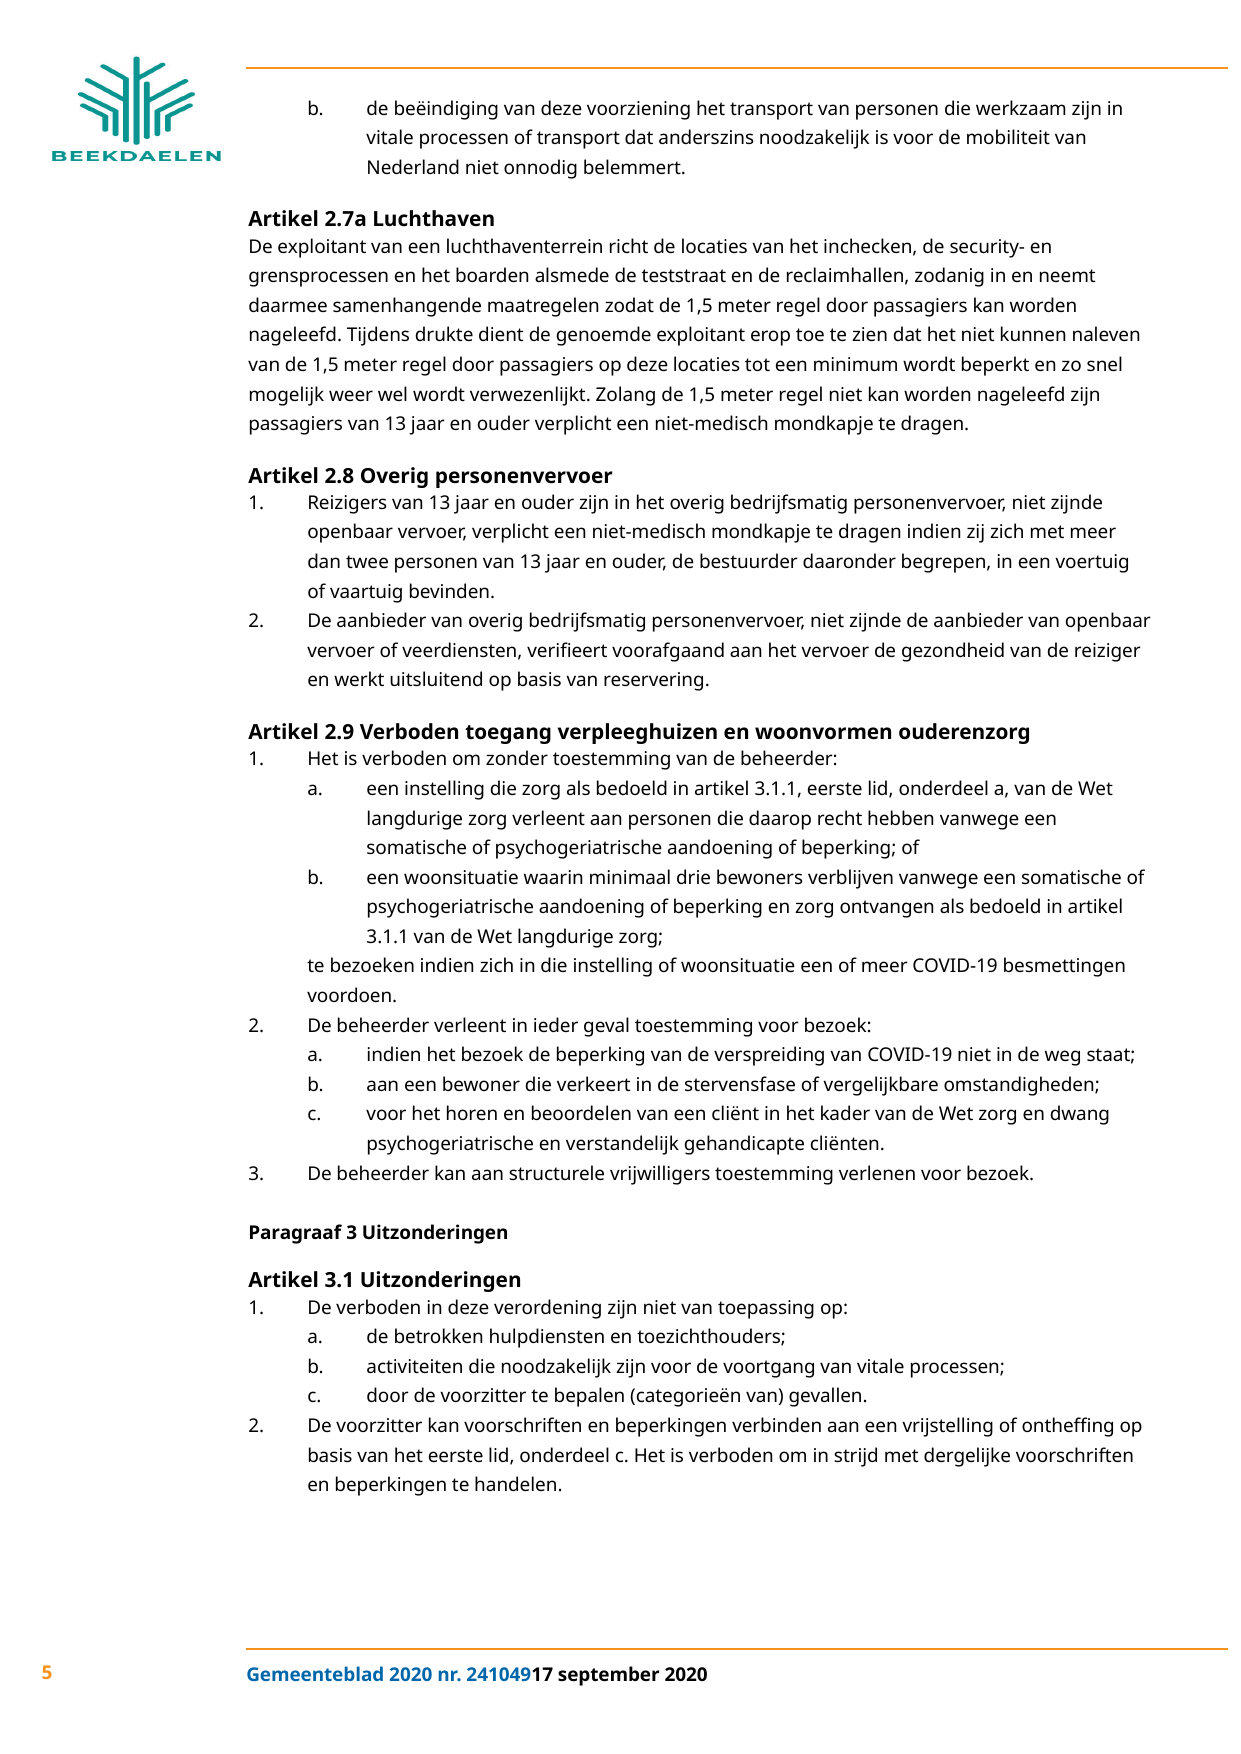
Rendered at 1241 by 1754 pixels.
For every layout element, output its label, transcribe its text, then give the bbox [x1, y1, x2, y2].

text Artikel 2.9 Verboden toegang verpleeghuizen en woonvormen ouderenzorg [248, 717, 1152, 746]
list een woonsituatie waarin minimaal drie bewoners verblijven vanwege een somatische of psychogeriatrische aandoening of beperking en zorg ontvangen als bedoeld in artikel 3.1.1 van de Wet langdurige zorg; [307, 864, 1152, 949]
list Reizigers van 13 jaar en ouder zijn in het overig bedrijfsmatig personenvervoer, niet zijnde openbaar vervoer, verplicht een niet-medisch mondkapje te dragen indien zij zich met meer dan twee personen van 13 jaar en ouder, de bestuurder daaronder begrepen, in een voertuig of vaartuig bevinden. [248, 489, 1152, 604]
list de betrokken hulpdiensten en toezichthouders; [307, 1323, 1152, 1349]
list een instelling die zorg als bedoeld in artikel 3.1.1, eerste lid, onderdeel a, van de Wet langdurige zorg verleent aan personen die daarop recht hebben vanwege een somatische of psychogeriatrische aandoening of beperking; of [307, 775, 1152, 860]
text Artikel 2.8 Overig personenvervoer [248, 461, 1152, 489]
text Paragraaf 3 Uitzonderingen [248, 1219, 1152, 1244]
list te bezoeken indien zich in die instelling of woonsituatie een of meer COVID-19 besmettingen voordoen. [248, 953, 1152, 1008]
list De voorzitter kan voorschriften en beperkingen verbinden aan een vrijstelling of ontheffing op basis van het eerste lid, onderdeel c. Het is verboden om in strijd met dergelijke voorschriften en beperkingen te handelen. [248, 1412, 1152, 1497]
list De aanbieder van overig bedrijfsmatig personenvervoer, niet zijnde de aanbieder van openbaar vervoer of veerdiensten, verifieert voorafgaand aan het vervoer de gezondheid van de reiziger en werkt uitsluitend op basis van reservering. [248, 607, 1152, 692]
list De beheerder verleent in ieder geval toestemming voor bezoek: [248, 1012, 1152, 1037]
text Artikel 2.7a Luchthaven [248, 204, 1152, 233]
list De verboden in deze verordening zijn niet van toepassing op: [248, 1294, 1152, 1319]
text De exploitant van een luchthaventerrein richt de locaties van het inchecken, de security- en grensprocessen en het boarden alsmede de teststraat en de reclaimhallen, zodanig in en neemt daarmee samenhangende maatregelen zodat de 1,5 meter regel door passagiers kan worden nageleefd. Tijdens drukte dient de genoemde exploitant erop toe te zien dat het niet kunnen naleven van de 1,5 meter regel door passagiers op deze locaties tot een minimum wordt beperkt en zo snel mogelijk weer wel wordt verwezenlijkt. Zolang de 1,5 meter regel niet kan worden nageleefd zijn passagiers van 13 jaar en ouder verplicht een niet-medisch mondkapje te dragen. [248, 233, 1152, 436]
picture [41, 47, 231, 172]
list indien het bezoek de beperking van de verspreiding van COVID-19 niet in de weg staat; [307, 1041, 1152, 1067]
list de beëindiging van deze voorziening het transport van personen die werkzaam zijn in vitale processen of transport dat anderszins noodzakelijk is voor de mobiliteit van Nederland niet onnodig belemmert. [307, 95, 1152, 180]
list De beheerder kan aan structurele vrijwilligers toestemming verlenen voor bezoek. [248, 1160, 1152, 1185]
list Het is verboden om zonder toestemming van de beheerder: [248, 746, 1152, 771]
list aan een bewoner die verkeert in de stervensfase of vergelijkbare omstandigheden; [307, 1071, 1152, 1097]
text Artikel 3.1 Uitzonderingen [248, 1265, 1152, 1294]
list voor het horen en beoordelen van een cliënt in het kader van de Wet zorg en dwang psychogeriatrische en verstandelijk gehandicapte cliënten. [307, 1101, 1152, 1156]
list door de voorzitter te bepalen (categorieën van) gevallen. [307, 1383, 1152, 1408]
list activiteiten die noodzakelijk zijn voor de voortgang van vitale processen; [307, 1353, 1152, 1379]
